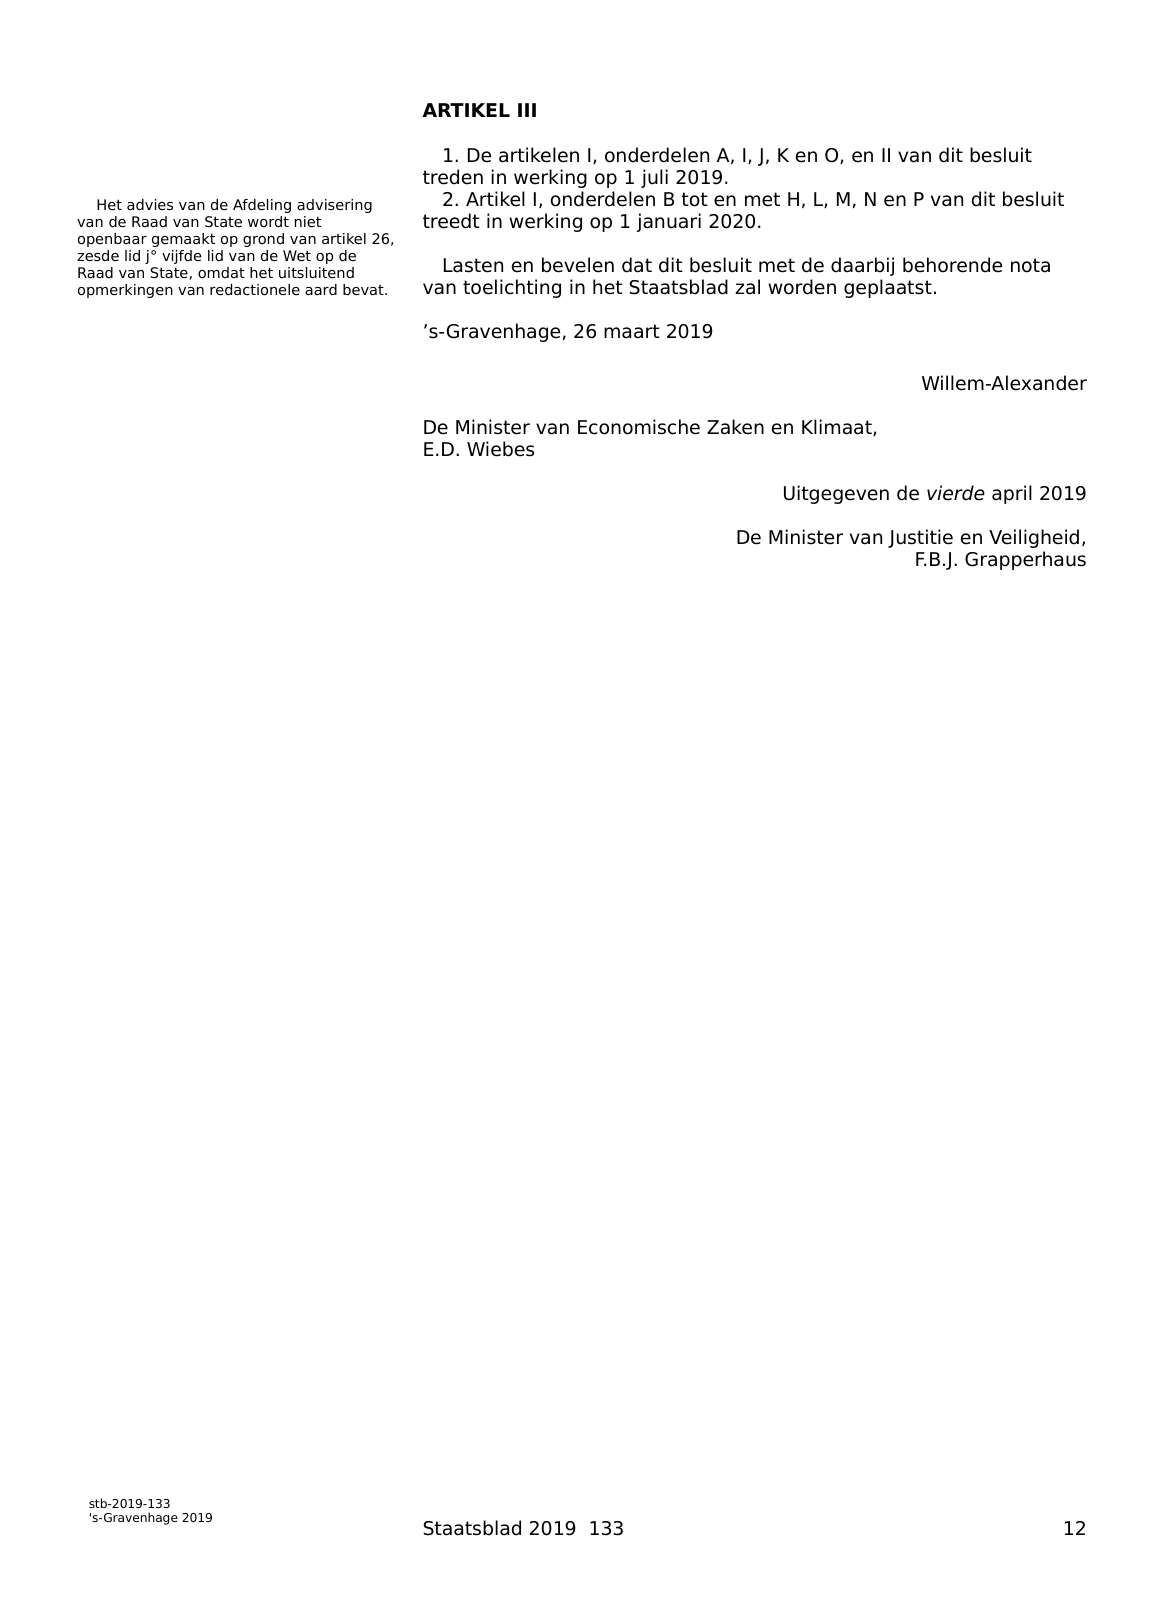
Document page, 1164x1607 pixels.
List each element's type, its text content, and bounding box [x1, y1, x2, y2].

text Lasten en bevelen dat dit besluit met de daarbij behorende nota van toelichting in het Staatsblad zal worden geplaatst. [422, 255, 1087, 299]
text 's-Gravenhage 2019 [88, 1511, 323, 1525]
text 2. Artikel I, onderdelen B tot en met H, L, M, N en P van dit besluit treedt in werking op 1 januari 2020. [422, 188, 1087, 232]
text De Minister van Economische Zaken en Klimaat, E.D. Wiebes [422, 417, 1087, 461]
text Willem-Alexander [422, 373, 1087, 395]
text stb-2019-133 [88, 1497, 323, 1511]
text Uitgegeven de vierde april 2019 [422, 483, 1087, 505]
text 1. De artikelen I, onderdelen A, I, J, K en O, en II van dit besluit treden in werking op 1 juli 2019. [422, 144, 1087, 188]
text Het advies van de Afdeling advisering van de Raad van State wordt niet openbaar gemaakt op grond van artikel 26, zesde lid j° vijfde lid van de Wet op de Raad van State, omdat het uitsluitend opmerkingen van redactionele aard bevat. [77, 197, 396, 299]
text De Minister van Justitie en Veiligheid, F.B.J. Grapperhaus [422, 527, 1087, 571]
text ’s-Gravenhage, 26 maart 2019 [422, 321, 1087, 343]
subtitle ARTIKEL III [422, 100, 1087, 122]
